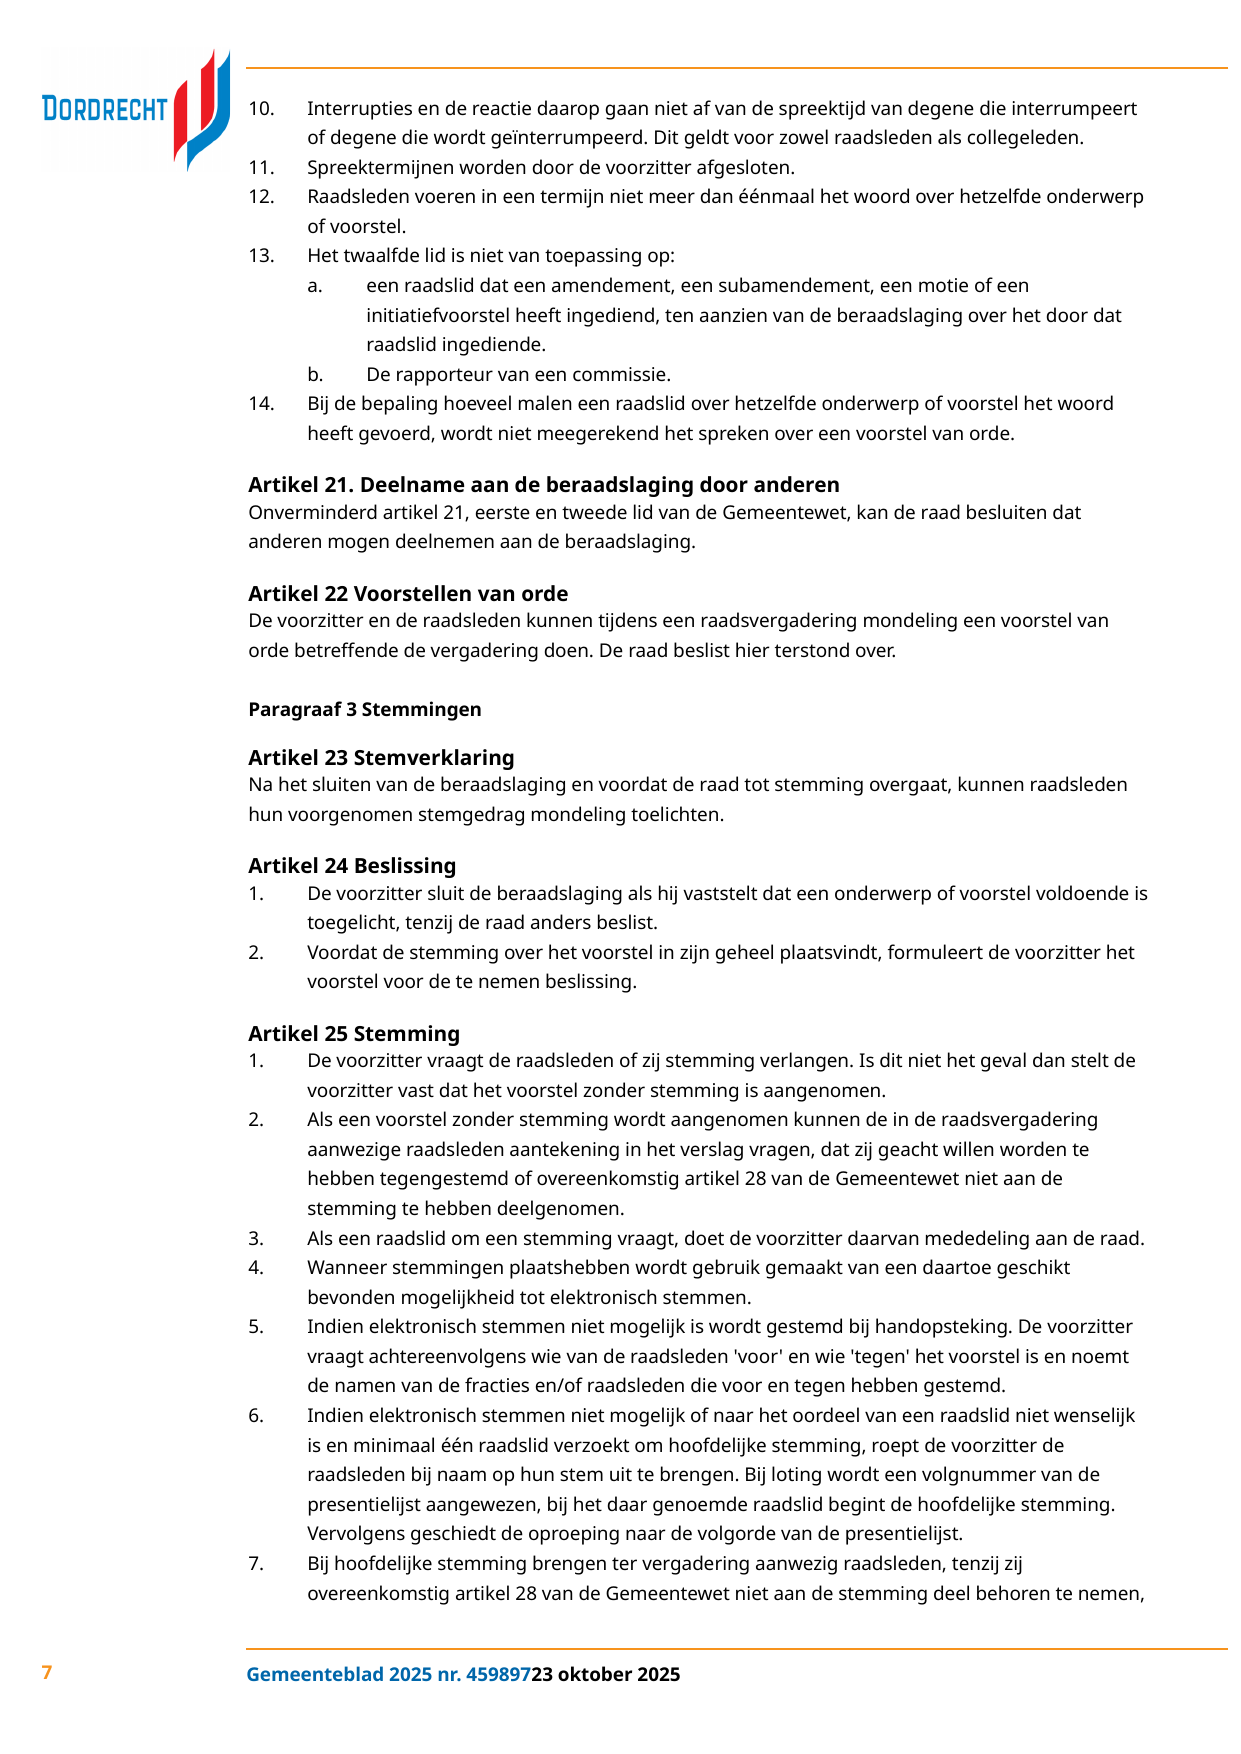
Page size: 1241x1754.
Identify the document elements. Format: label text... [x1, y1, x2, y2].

list Wanneer stemmingen plaatshebben wordt gebruik gemaakt van een daartoe geschikt bevonden mogelijkheid tot elektronisch stemmen. [248, 1254, 1152, 1310]
text Artikel 24 Beslissing [248, 851, 1152, 880]
list Voordat de stemming over het voorstel in zijn geheel plaatsvindt, formuleert de voorzitter het voorstel voor de te nemen beslissing. [248, 939, 1152, 994]
text De voorzitter en de raadsleden kunnen tijdens een raadsvergadering mondeling een voorstel van orde betreffende de vergadering doen. De raad beslist hier terstond over. [248, 607, 1152, 663]
list De voorzitter sluit de beraadslaging als hij vaststelt dat een onderwerp of voorstel voldoende is toegelicht, tenzij de raad anders beslist. [248, 880, 1152, 935]
list Raadsleden voeren in een termijn niet meer dan éénmaal het woord over hetzelfde onderwerp of voorstel. [248, 183, 1152, 239]
text Artikel 25 Stemming [248, 1019, 1152, 1047]
list De rapporteur van een commissie. [307, 361, 1152, 387]
text Paragraaf 3 Stemmingen [248, 696, 1152, 722]
list Bij de bepaling hoeveel malen een raadslid over hetzelfde onderwerp of voorstel het woord heeft gevoerd, wordt niet meegerekend het spreken over een voorstel van orde. [248, 391, 1152, 446]
text Onverminderd artikel 21, eerste en tweede lid van de Gemeentewet, kan de raad besluiten dat anderen mogen deelnemen aan de beraadslaging. [248, 499, 1152, 554]
text Artikel 22 Voorstellen van orde [248, 579, 1152, 607]
list Spreektermijnen worden door de voorzitter afgesloten. [248, 154, 1152, 180]
list Bij hoofdelijke stemming brengen ter vergadering aanwezig raadsleden, tenzij zij overeenkomstig artikel 28 van de Gemeentewet niet aan de stemming deel behoren te nemen, [248, 1550, 1152, 1606]
list Als een raadslid om een stemming vraagt, doet de voorzitter daarvan mededeling aan de raad. [248, 1225, 1152, 1251]
list Het twaalfde lid is niet van toepassing op: [248, 243, 1152, 268]
list een raadslid dat een amendement, een subamendement, een motie of een initiatiefvoorstel heeft ingediend, ten aanzien van de beraadslaging over het door dat raadslid ingediende. [307, 272, 1152, 357]
text Artikel 23 Stemverklaring [248, 743, 1152, 771]
text Na het sluiten van de beraadslaging en voordat de raad tot stemming overgaat, kunnen raadsleden hun voorgenomen stemgedrag mondeling toelichten. [248, 771, 1152, 827]
text Artikel 21. Deelname aan de beraadslaging door anderen [248, 471, 1152, 499]
list Indien elektronisch stemmen niet mogelijk is wordt gestemd bij handopsteking. De voorzitter vraagt achtereenvolgens wie van de raadsleden 'voor' en wie 'tegen' het voorstel is en noemt de namen van de fracties en/of raadsleden die voor en tegen hebben gestemd. [248, 1313, 1152, 1398]
picture [41, 47, 231, 172]
list Als een voorstel zonder stemming wordt aangenomen kunnen de in de raadsvergadering aanwezige raadsleden aantekening in het verslag vragen, dat zij geacht willen worden te hebben tegengestemd of overeenkomstig artikel 28 van de Gemeentewet niet aan de stemming te hebben deelgenomen. [248, 1106, 1152, 1221]
list Indien elektronisch stemmen niet mogelijk of naar het oordeel van een raadslid niet wenselijk is en minimaal één raadslid verzoekt om hoofdelijke stemming, roept de voorzitter de raadsleden bij naam op hun stem uit te brengen. Bij loting wordt een volgnummer van de presentielijst aangewezen, bij het daar genoemde raadslid begint de hoofdelijke stemming. Vervolgens geschiedt de oproeping naar de volgorde van de presentielijst. [248, 1402, 1152, 1546]
list Interrupties en de reactie daarop gaan niet af van de spreektijd van degene die interrumpeert of degene die wordt geïnterrumpeerd. Dit geldt voor zowel raadsleden als collegeleden. [248, 95, 1152, 150]
list De voorzitter vraagt de raadsleden of zij stemming verlangen. Is dit niet het geval dan stelt de voorzitter vast dat het voorstel zonder stemming is aangenomen. [248, 1047, 1152, 1103]
